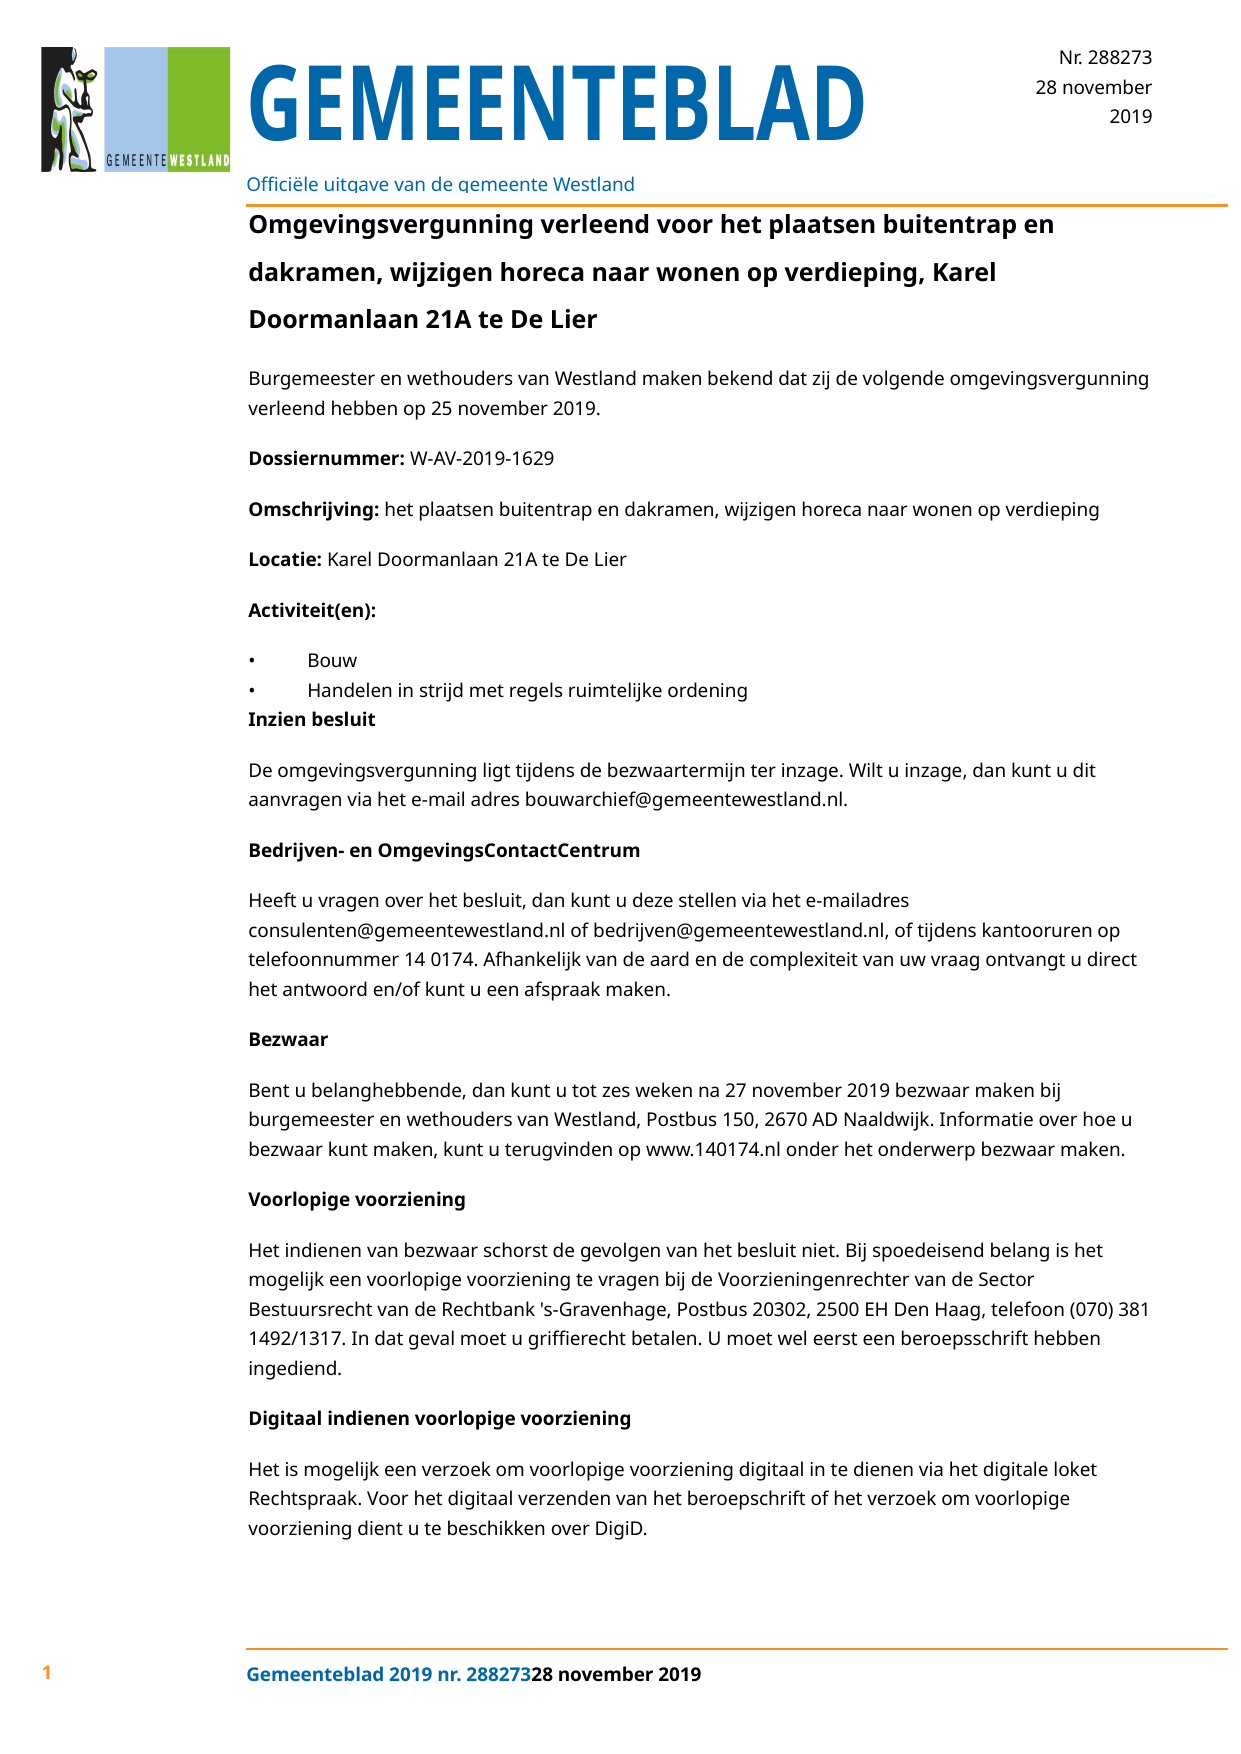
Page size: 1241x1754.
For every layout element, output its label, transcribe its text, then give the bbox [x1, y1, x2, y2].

text Inzien besluit [248, 706, 1152, 732]
text Bedrijven- en OmgevingsContactCentrum [248, 837, 1152, 862]
text Omschrijving: het plaatsen buitentrap en dakramen, wijzigen horeca naar wonen op verdieping [248, 496, 1152, 522]
text De omgevingsvergunning ligt tijdens de bezwaartermijn ter inzage. Wilt u inzage, dan kunt u dit aanvragen via het e-mail adres bouwarchief@gemeentewestland.nl. [248, 757, 1152, 812]
text Voorlopige voorziening [248, 1186, 1152, 1212]
list Handelen in strijd met regels ruimtelijke ordening [248, 677, 1152, 702]
text Het indienen van bezwaar schorst de gevolgen van het besluit niet. Bij spoedeisend belang is het mogelijk een voorlopige voorziening te vragen bij de Voorzieningenrechter van de Sector Bestuursrecht van de Rechtbank 's-Gravenhage, Postbus 20302, 2500 EH Den Haag, telefoon (070) 381 1492/1317. In dat geval moet u griffierecht betalen. U moet wel eerst een beroepsschrift hebben ingediend. [248, 1237, 1152, 1381]
text Activiteit(en): [248, 597, 1152, 622]
text Het is mogelijk een verzoek om voorlopige voorziening digitaal in te dienen via het digitale loket Rechtspraak. Voor het digitaal verzenden van het beroepschrift of het verzoek om voorlopige voorziening dient u te beschikken over DigiD. [248, 1456, 1152, 1541]
text Omgevingsvergunning verleend voor het plaatsen buitentrap en dakramen, wijzigen horeca naar wonen op verdieping, Karel Doormanlaan 21A te De Lier [248, 207, 1152, 336]
text Burgemeester en wethouders van Westland maken bekend dat zij de volgende omgevingsvergunning verleend hebben op 25 november 2019. [248, 366, 1152, 421]
picture [41, 47, 231, 172]
text Digitaal indienen voorlopige voorziening [248, 1406, 1152, 1431]
text Heeft u vragen over het besluit, dan kunt u deze stellen via het e-mailadres consulenten@gemeentewestland.nl of bedrijven@gemeentewestland.nl, of tijdens kantooruren op telefoonnummer 14 0174. Afhankelijk van de aard en de complexiteit van uw vraag ontvangt u direct het antwoord en/of kunt u een afspraak maken. [248, 887, 1152, 1002]
text Dossiernummer: W-AV-2019-1629 [248, 446, 1152, 471]
text Bezwaar [248, 1026, 1152, 1052]
text Bent u belanghebbende, dan kunt u tot zes weken na 27 november 2019 bezwaar maken bij burgemeester en wethouders van Westland, Postbus 150, 2670 AD Naaldwijk. Informatie over hoe u bezwaar kunt maken, kunt u terugvinden op www.140174.nl onder het onderwerp bezwaar maken. [248, 1077, 1152, 1162]
text Locatie: Karel Doormanlaan 21A te De Lier [248, 546, 1152, 572]
list Bouw [248, 647, 1152, 673]
